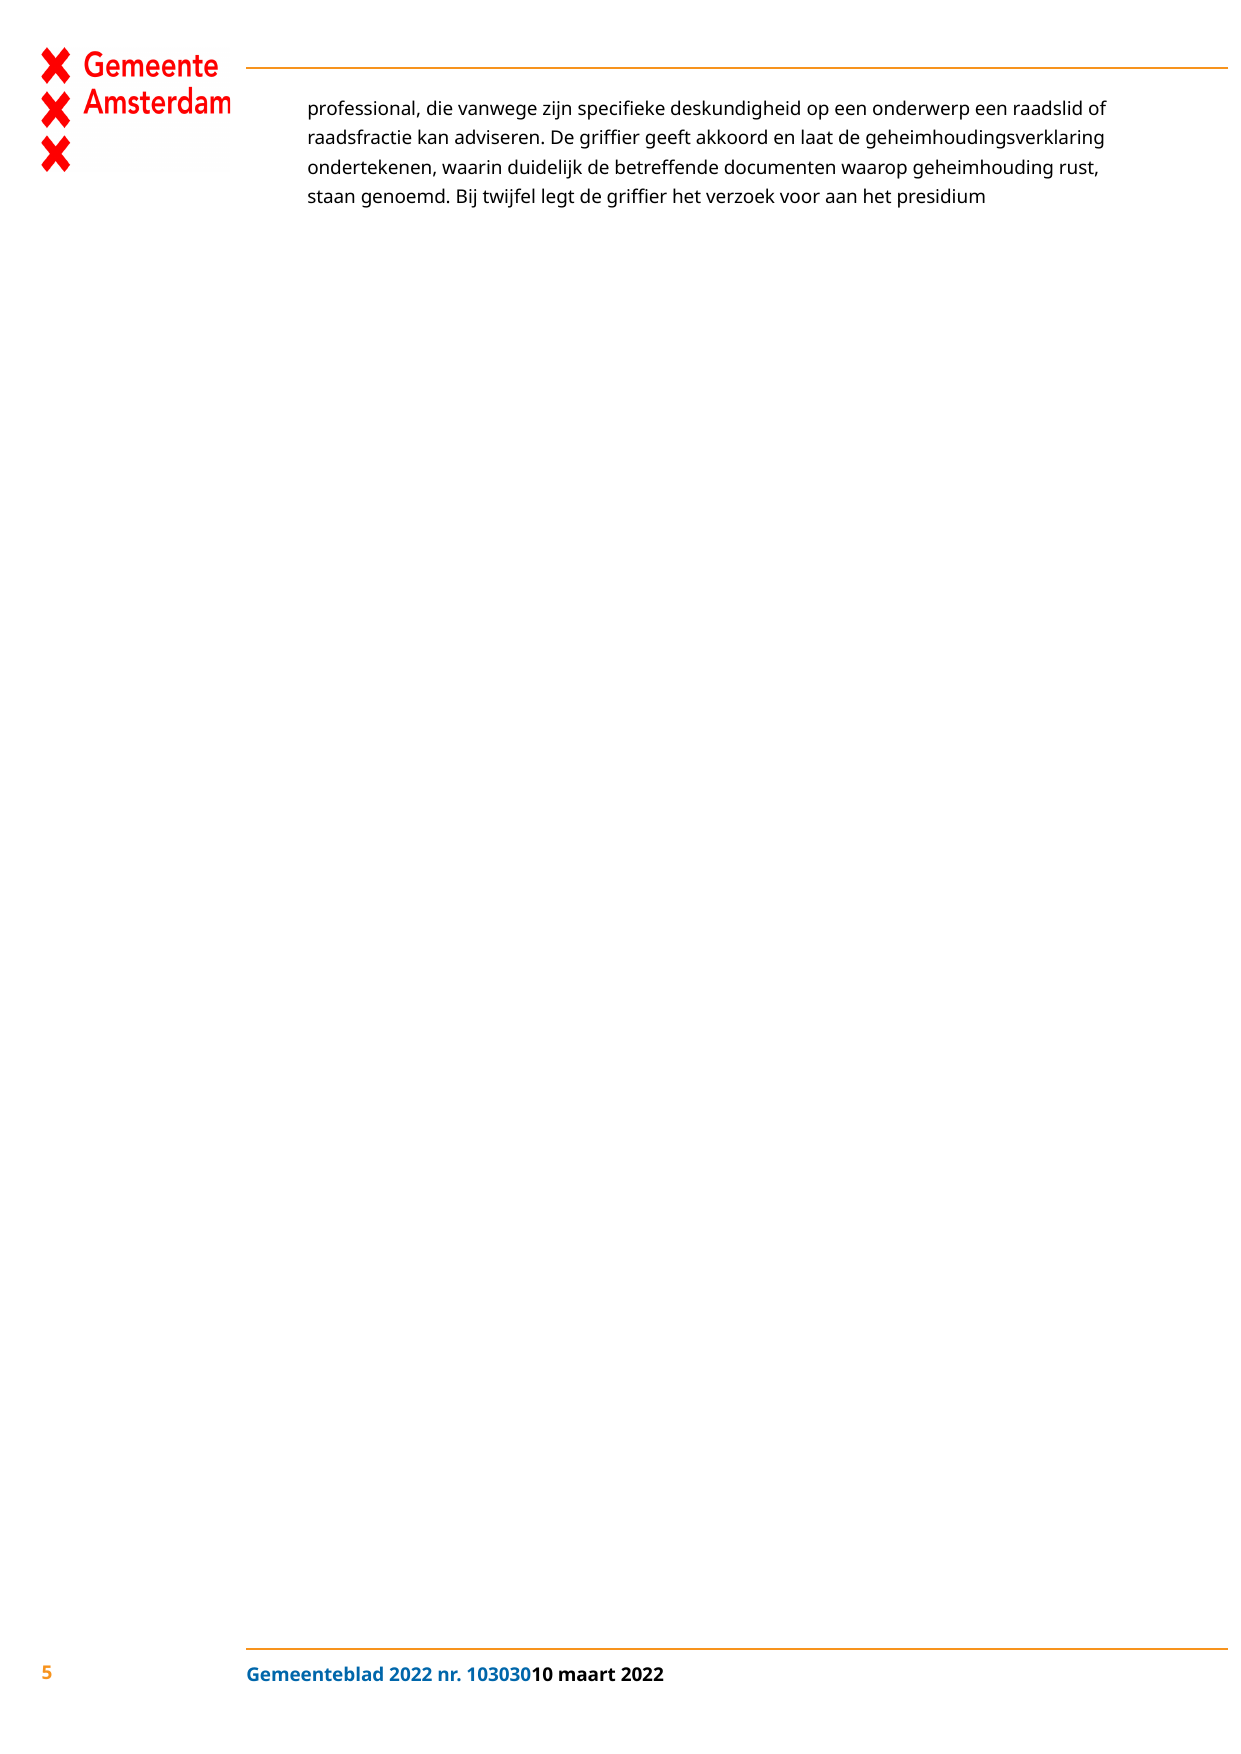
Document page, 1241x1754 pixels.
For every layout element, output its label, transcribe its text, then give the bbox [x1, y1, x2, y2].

picture [41, 47, 231, 172]
list professional, die vanwege zijn specifieke deskundigheid op een onderwerp een raadslid of raadsfractie kan adviseren. De griffier geeft akkoord en laat de geheimhoudingsverklaring ondertekenen, waarin duidelijk de betreffende documenten waarop geheimhouding rust, staan genoemd. Bij twijfel legt de griffier het verzoek voor aan het presidium [248, 95, 1152, 209]
